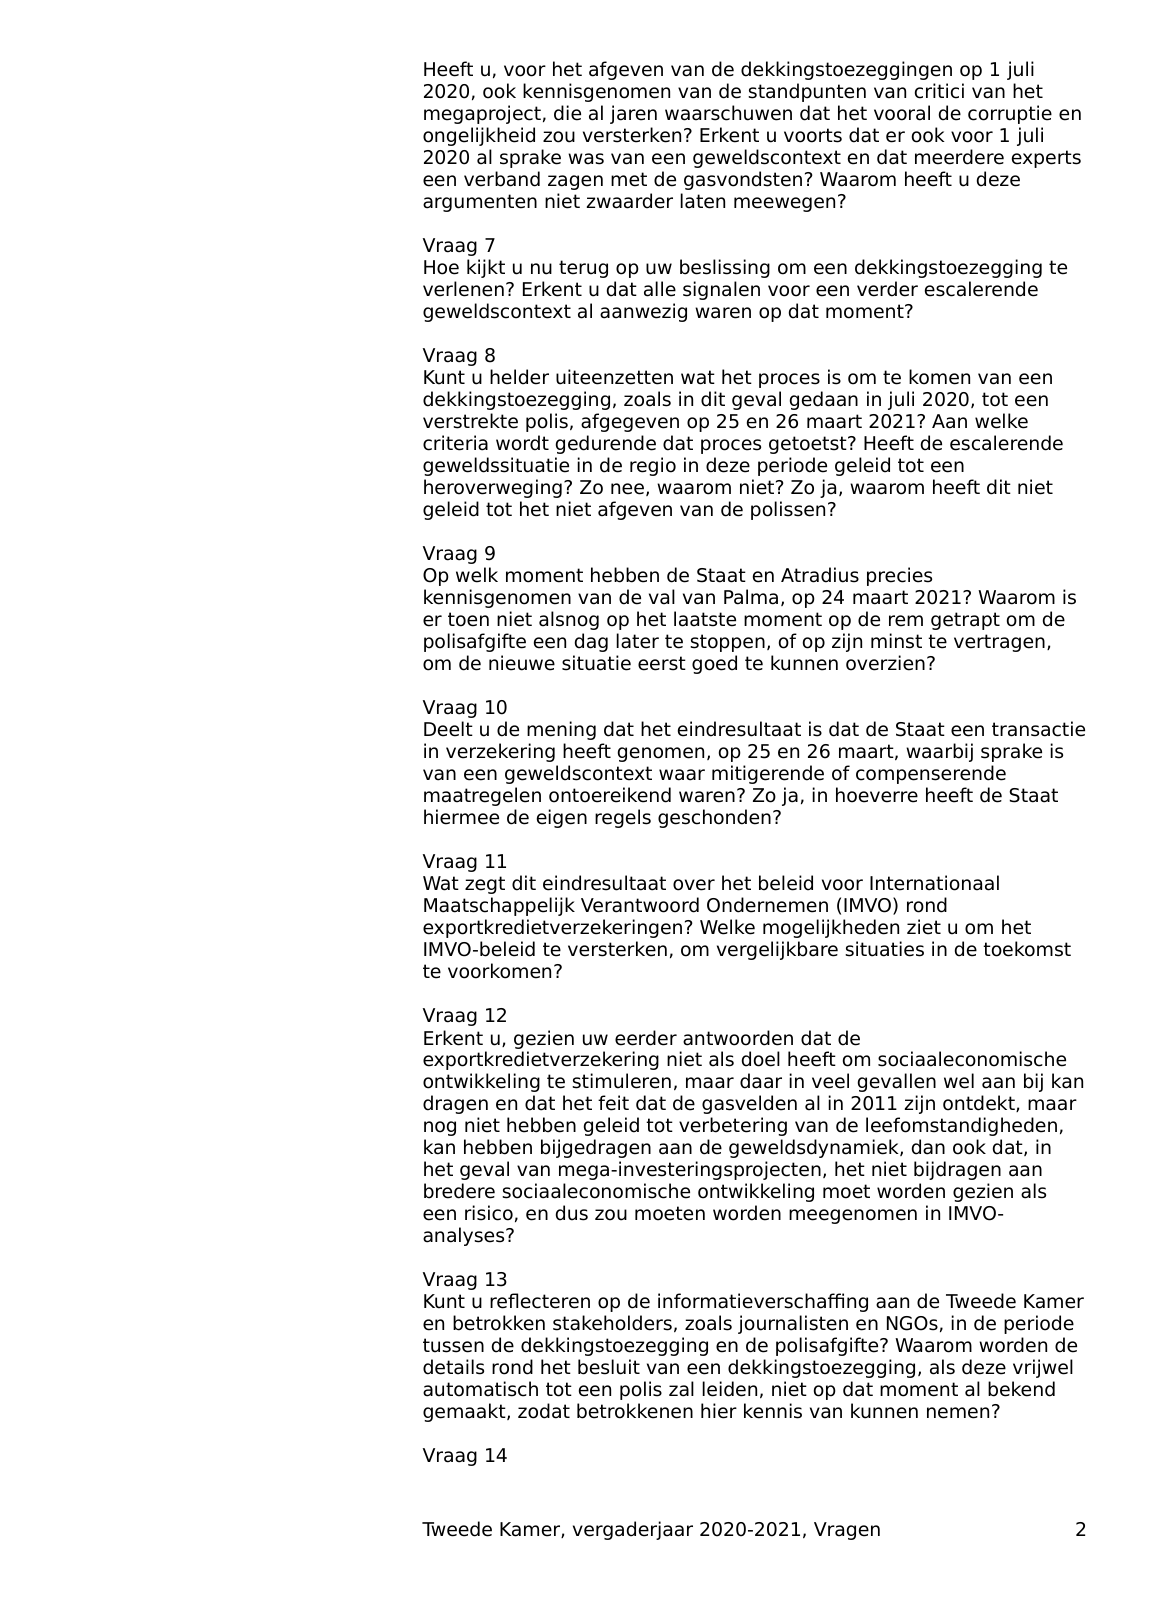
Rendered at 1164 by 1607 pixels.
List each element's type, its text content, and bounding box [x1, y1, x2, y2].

text Kunt u helder uiteenzetten wat het proces is om te komen van een dekkingstoezegging, zoals in dit geval gedaan in juli 2020, tot een verstrekte polis, afgegeven op 25 en 26 maart 2021? Aan welke criteria wordt gedurende dat proces getoetst? Heeft de escalerende geweldssituatie in de regio in deze periode geleid tot een heroverweging? Zo nee, waarom niet? Zo ja, waarom heeft dit niet geleid tot het niet afgeven van de polissen? [422, 367, 1087, 521]
text Deelt u de mening dat het eindresultaat is dat de Staat een transactie in verzekering heeft genomen, op 25 en 26 maart, waarbij sprake is van een geweldscontext waar mitigerende of compenserende maatregelen ontoereikend waren? Zo ja, in hoeverre heeft de Staat hiermee de eigen regels geschonden? [422, 719, 1087, 829]
text Vraag 14 [422, 1445, 1087, 1467]
text Vraag 7 [422, 235, 1087, 257]
text Vraag 10 [422, 697, 1087, 719]
text Vraag 9 [422, 543, 1087, 565]
text Heeft u, voor het afgeven van de dekkingstoezeggingen op 1 juli 2020, ook kennisgenomen van de standpunten van critici van het megaproject, die al jaren waarschuwen dat het vooral de corruptie en ongelijkheid zou versterken? Erkent u voorts dat er ook voor 1 juli 2020 al sprake was van een geweldscontext en dat meerdere experts een verband zagen met de gasvondsten? Waarom heeft u deze argumenten niet zwaarder laten meewegen? [422, 59, 1087, 213]
text Erkent u, gezien uw eerder antwoorden dat de exportkredietverzekering niet als doel heeft om sociaaleconomische ontwikkeling te stimuleren, maar daar in veel gevallen wel aan bij kan dragen en dat het feit dat de gasvelden al in 2011 zijn ontdekt, maar nog niet hebben geleid tot verbetering van de leefomstandigheden, kan hebben bijgedragen aan de geweldsdynamiek, dan ook dat, in het geval van mega-investeringsprojecten, het niet bijdragen aan bredere sociaaleconomische ontwikkeling moet worden gezien als een risico, en dus zou moeten worden meegenomen in IMVO-analyses? [422, 1027, 1087, 1247]
text Op welk moment hebben de Staat en Atradius precies kennisgenomen van de val van Palma, op 24 maart 2021? Waarom is er toen niet alsnog op het laatste moment op de rem getrapt om de polisafgifte een dag later te stoppen, of op zijn minst te vertragen, om de nieuwe situatie eerst goed te kunnen overzien? [422, 565, 1087, 675]
text Vraag 8 [422, 345, 1087, 367]
text Hoe kijkt u nu terug op uw beslissing om een dekkingstoezegging te verlenen? Erkent u dat alle signalen voor een verder escalerende geweldscontext al aanwezig waren op dat moment? [422, 257, 1087, 323]
text Kunt u reflecteren op de informatieverschaffing aan de Tweede Kamer en betrokken stakeholders, zoals journalisten en NGOs, in de periode tussen de dekkingstoezegging en de polisafgifte? Waarom worden de details rond het besluit van een dekkingstoezegging, als deze vrijwel automatisch tot een polis zal leiden, niet op dat moment al bekend gemaakt, zodat betrokkenen hier kennis van kunnen nemen? [422, 1291, 1087, 1423]
text Vraag 11 [422, 851, 1087, 873]
text Vraag 12 [422, 1005, 1087, 1027]
text Vraag 13 [422, 1269, 1087, 1291]
text Wat zegt dit eindresultaat over het beleid voor Internationaal Maatschappelijk Verantwoord Ondernemen (IMVO) rond exportkredietverzekeringen? Welke mogelijkheden ziet u om het IMVO-beleid te versterken, om vergelijkbare situaties in de toekomst te voorkomen? [422, 873, 1087, 983]
